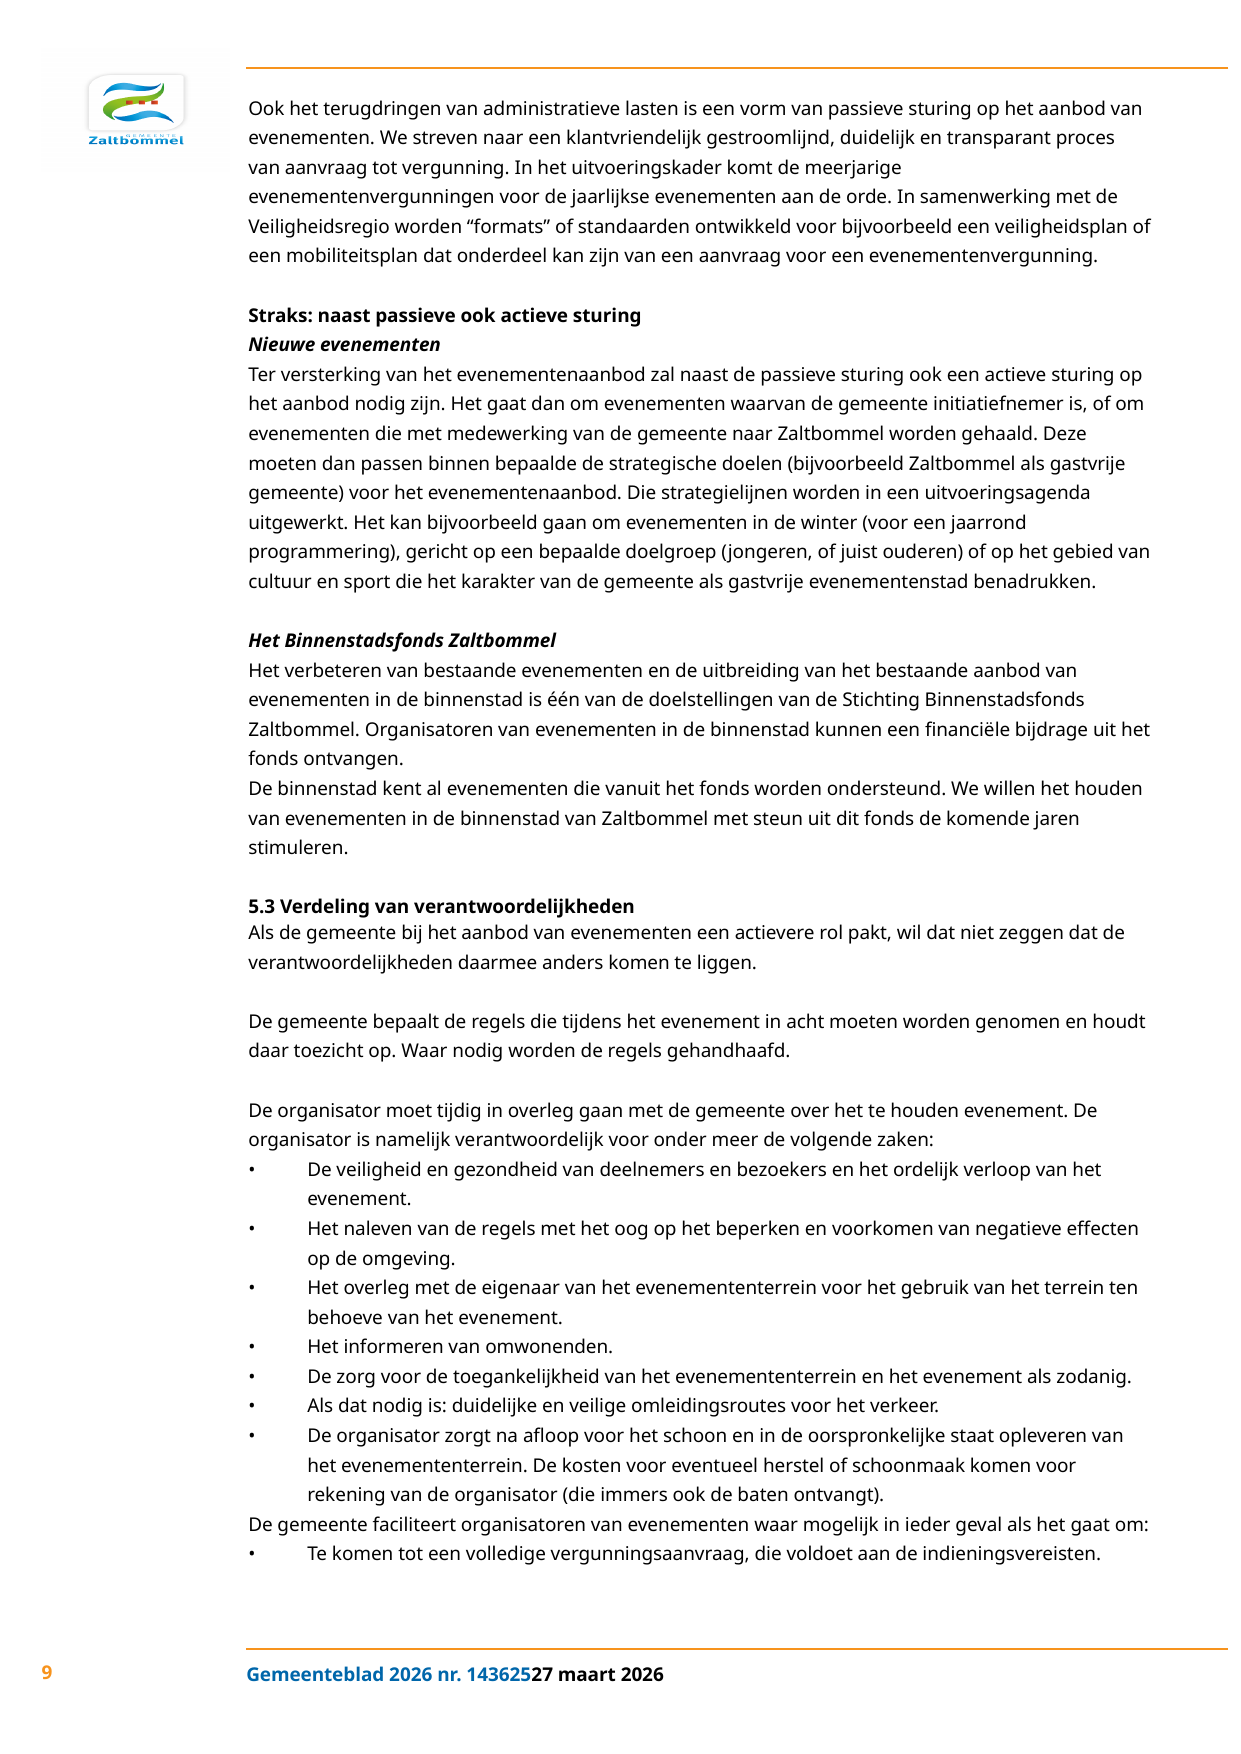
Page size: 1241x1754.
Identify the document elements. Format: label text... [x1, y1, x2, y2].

text De organisator moet tijdig in overleg gaan met de gemeente over het te houden evenement. De organisator is namelijk verantwoordelijk voor onder meer de volgende zaken: [248, 1097, 1152, 1152]
list Als dat nodig is: duidelijke en veilige omleidingsroutes voor het verkeer. [248, 1393, 1152, 1418]
text Ter versterking van het evenementenaanbod zal naast de passieve sturing ook een actieve sturing op het aanbod nodig zijn. Het gaat dan om evenementen waarvan de gemeente initiatiefnemer is, of om evenementen die met medewerking van de gemeente naar Zaltbommel worden gehaald. Deze moeten dan passen binnen bepaalde de strategische doelen (bijvoorbeeld Zaltbommel als gastvrije gemeente) voor het evenementenaanbod. Die strategielijnen worden in een uitvoeringsagenda uitgewerkt. Het kan bijvoorbeeld gaan om evenementen in de winter (voor een jaarrond programmering), gericht op een bepaalde doelgroep (jongeren, of juist ouderen) of op het gebied van cultuur en sport die het karakter van de gemeente als gastvrije evenementenstad benadrukken. [248, 361, 1152, 594]
text Als de gemeente bij het aanbod van evenementen een actievere rol pakt, wil dat niet zeggen dat de verantwoordelijkheden daarmee anders komen te liggen. [248, 919, 1152, 974]
picture [41, 47, 231, 172]
text Nieuwe evenementen [248, 331, 1152, 357]
text Het verbeteren van bestaande evenementen en de uitbreiding van het bestaande aanbod van evenementen in de binnenstad is één van de doelstellingen van de Stichting Binnenstadsfonds Zaltbommel. Organisatoren van evenementen in de binnenstad kunnen een financiële bijdrage uit het fonds ontvangen. [248, 657, 1152, 771]
list Het informeren van omwonenden. [248, 1333, 1152, 1359]
text Straks: naast passieve ook actieve sturing [248, 302, 1152, 328]
text Ook het terugdringen van administratieve lasten is een vorm van passieve sturing op het aanbod van evenementen. We streven naar een klantvriendelijk gestroomlijnd, duidelijk en transparant proces van aanvraag tot vergunning. In het uitvoeringskader komt de meerjarige evenementenvergunningen voor de jaarlijkse evenementen aan de orde. In samenwerking met de Veiligheidsregio worden “formats” of standaarden ontwikkeld voor bijvoorbeeld een veiligheidsplan of een mobiliteitsplan dat onderdeel kan zijn van een aanvraag voor een evenementenvergunning. [248, 95, 1152, 268]
list Te komen tot een volledige vergunningsaanvraag, die voldoet aan de indieningsvereisten. [248, 1541, 1152, 1566]
list De zorg voor de toegankelijkheid van het evenemententerrein en het evenement als zodanig. [248, 1363, 1152, 1389]
text De gemeente bepaalt de regels die tijdens het evenement in acht moeten worden genomen en houdt daar toezicht op. Waar nodig worden de regels gehandhaafd. [248, 1008, 1152, 1063]
text De binnenstad kent al evenementen die vanuit het fonds worden ondersteund. We willen het houden van evenementen in de binnenstad van Zaltbommel met steun uit dit fonds de komende jaren stimuleren. [248, 775, 1152, 860]
text 5.3 Verdeling van verantwoordelijkheden [248, 893, 1152, 919]
text Het Binnenstadsfonds Zaltbommel [248, 627, 1152, 653]
list De veiligheid en gezondheid van deelnemers en bezoekers en het ordelijk verloop van het evenement. [248, 1156, 1152, 1211]
list Het naleven van de regels met het oog op het beperken en voorkomen van negatieve effecten op de omgeving. [248, 1215, 1152, 1270]
text De gemeente faciliteert organisatoren van evenementen waar mogelijk in ieder geval als het gaat om: [248, 1511, 1152, 1537]
list De organisator zorgt na afloop voor het schoon en in de oorspronkelijke staat opleveren van het evenemententerrein. De kosten voor eventueel herstel of schoonmaak komen voor rekening van de organisator (die immers ook de baten ontvangt). [248, 1422, 1152, 1507]
list Het overleg met de eigenaar van het evenemententerrein voor het gebruik van het terrein ten behoeve van het evenement. [248, 1274, 1152, 1329]
